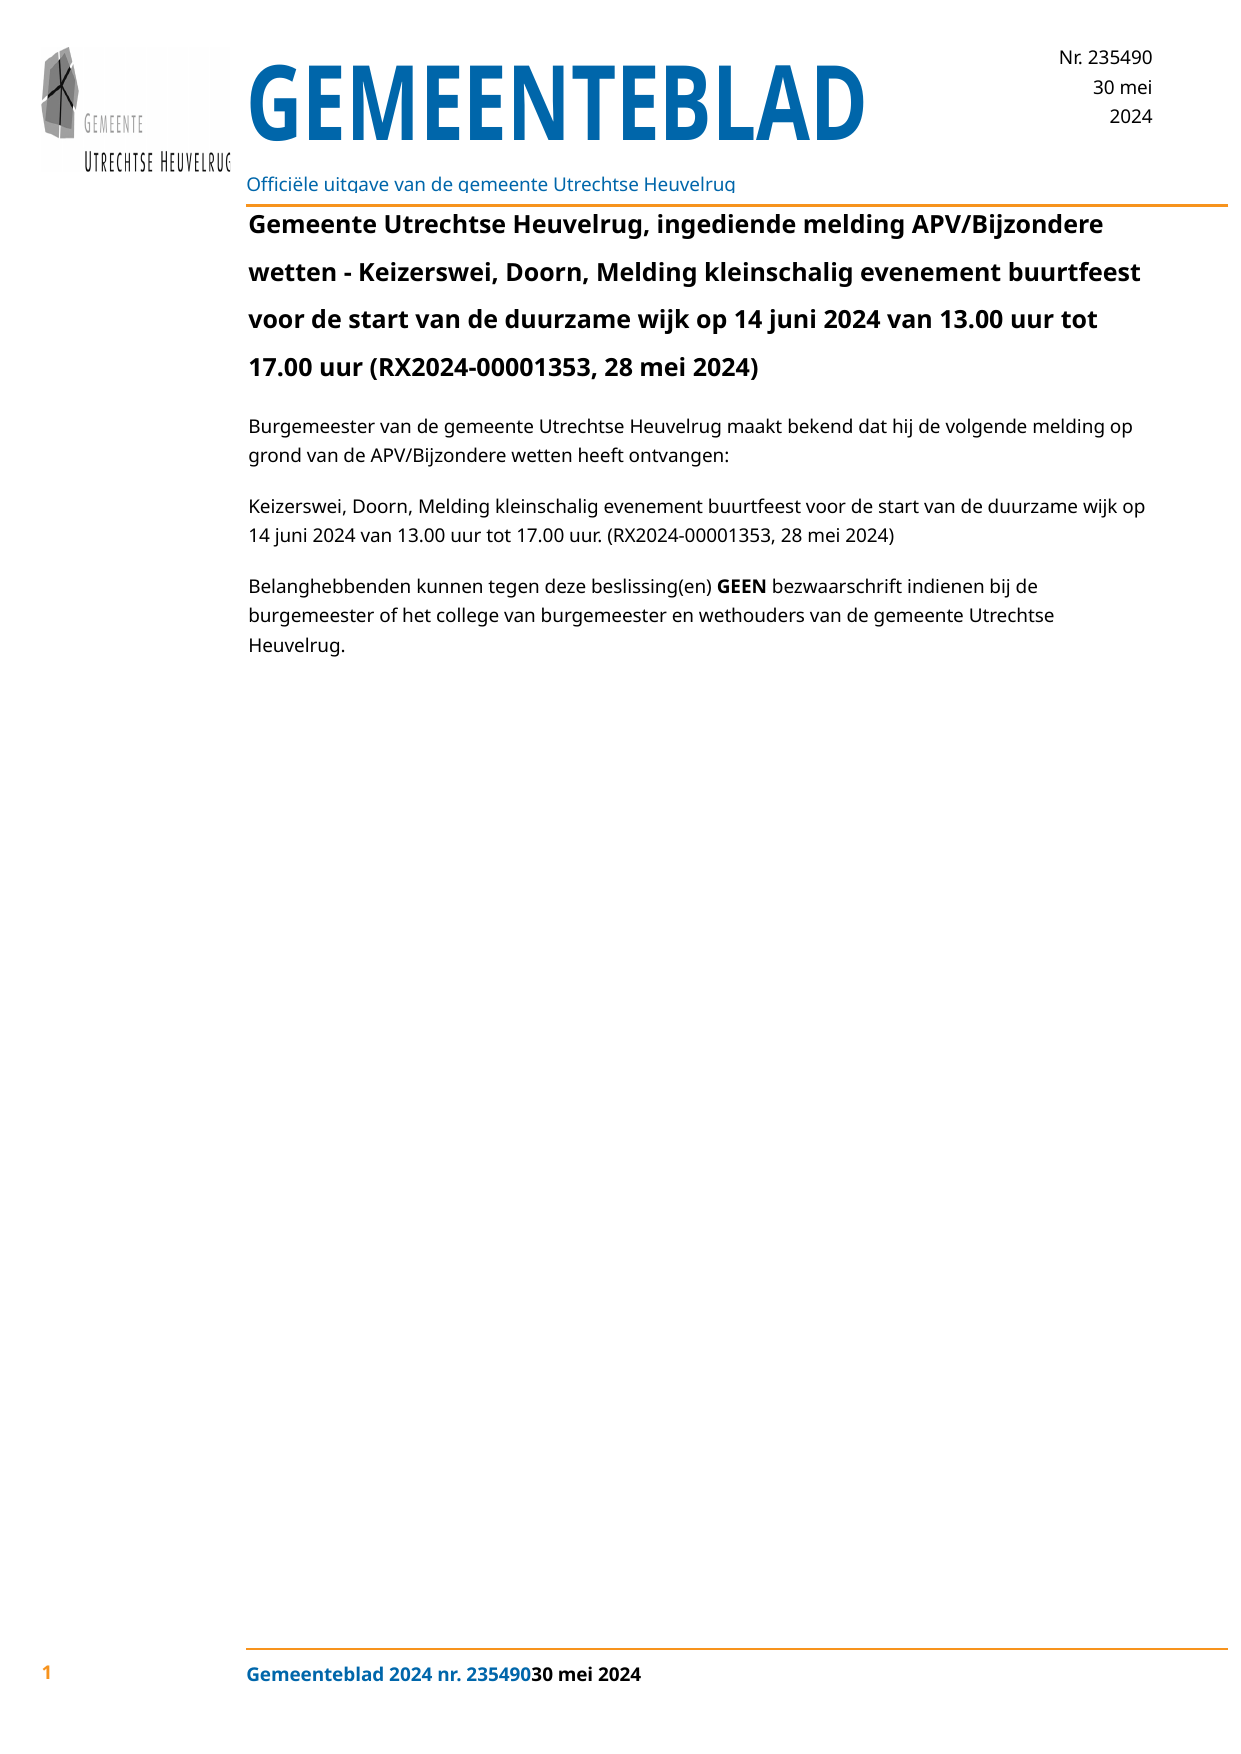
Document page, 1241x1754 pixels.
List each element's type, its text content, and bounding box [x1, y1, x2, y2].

picture [41, 47, 231, 172]
text Burgemeester van de gemeente Utrechtse Heuvelrug maakt bekend dat hij de volgende melding op grond van de APV/Bijzondere wetten heeft ontvangen: [248, 413, 1152, 468]
text Belanghebbenden kunnen tegen deze beslissing(en) GEEN bezwaarschrift indienen bij de burgemeester of het college van burgemeester en wethouders van de gemeente Utrechtse Heuvelrug. [248, 573, 1152, 658]
text Keizerswei, Doorn, Melding kleinschalig evenement buurtfeest voor de start van de duurzame wijk op 14 juni 2024 van 13.00 uur tot 17.00 uur. (RX2024-00001353, 28 mei 2024) [248, 493, 1152, 548]
text Gemeente Utrechtse Heuvelrug, ingediende melding APV/Bijzondere wetten - Keizerswei, Doorn, Melding kleinschalig evenement buurtfeest voor de start van de duurzame wijk op 14 juni 2024 van 13.00 uur tot 17.00 uur (RX2024-00001353, 28 mei 2024) [248, 207, 1152, 384]
